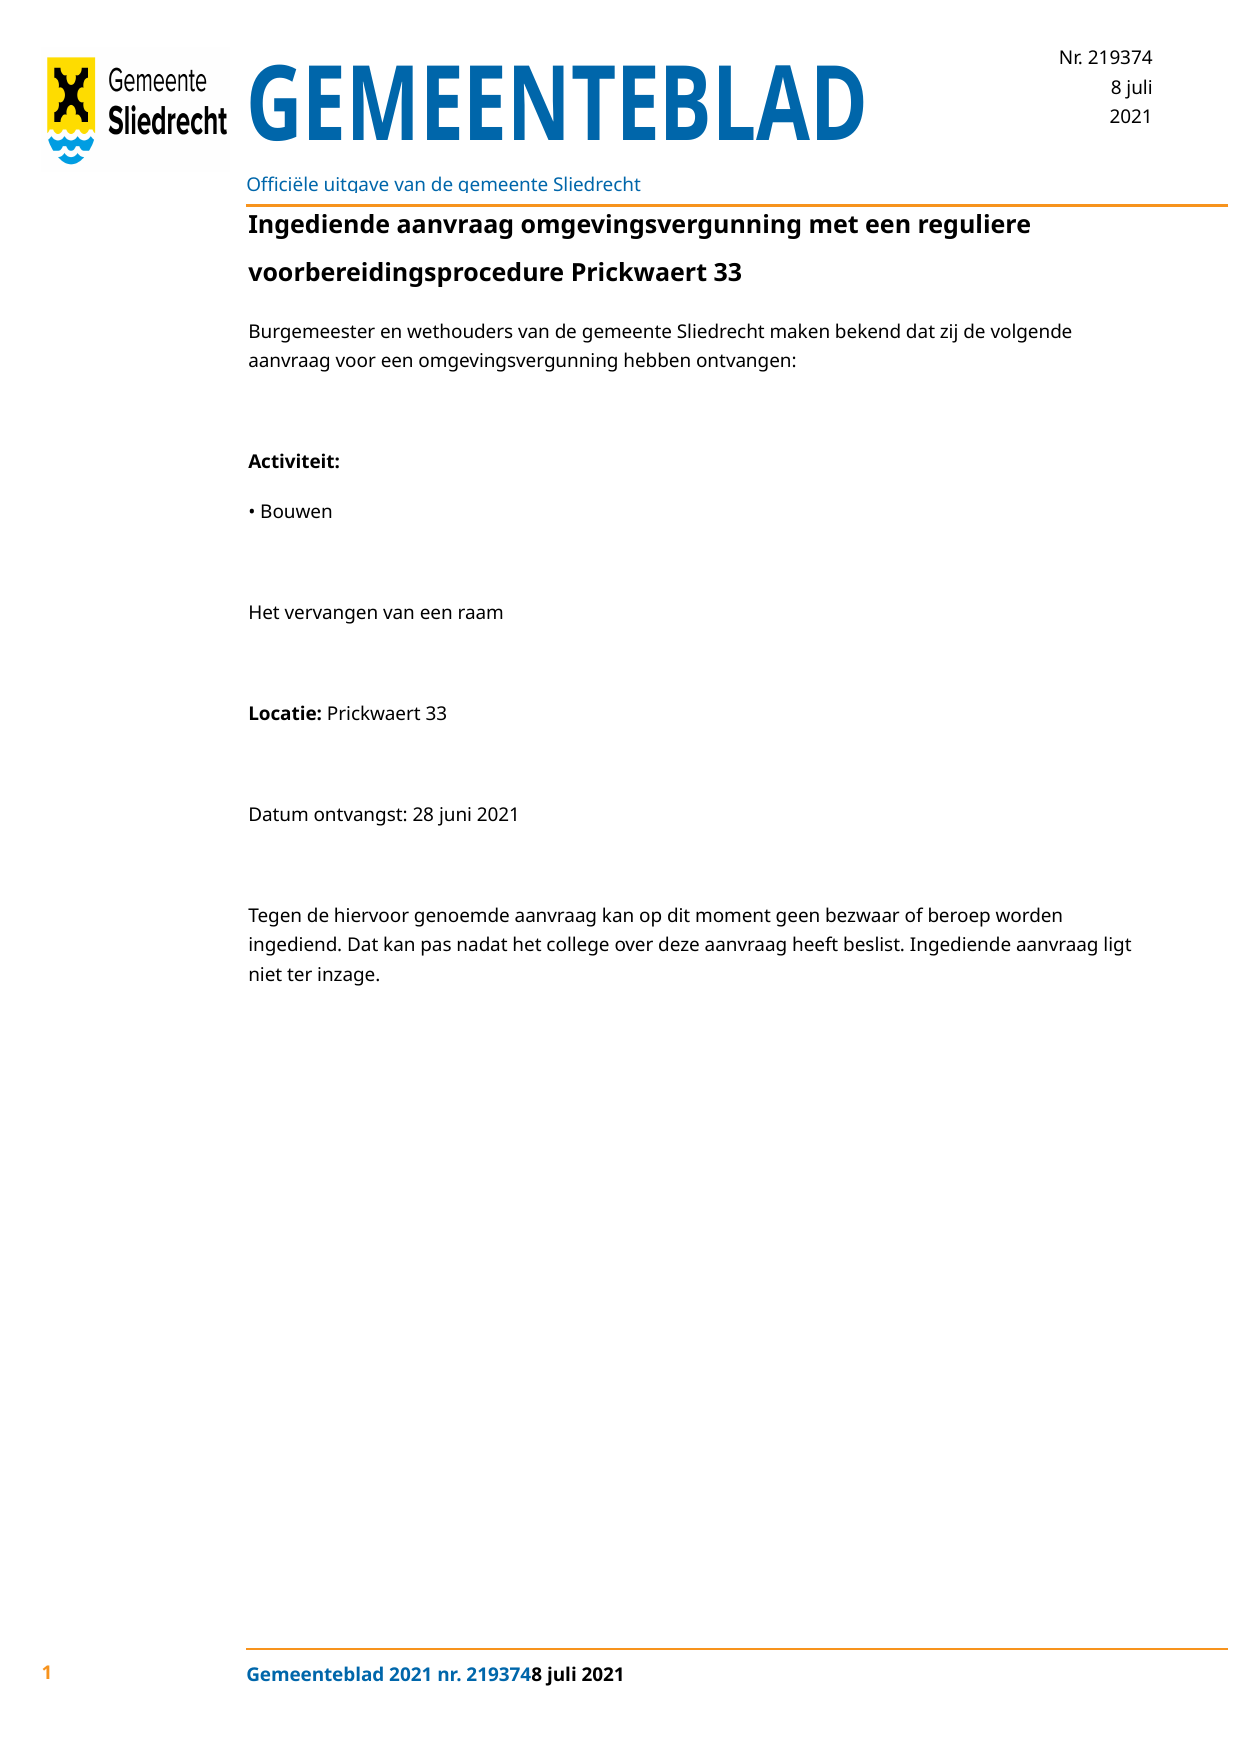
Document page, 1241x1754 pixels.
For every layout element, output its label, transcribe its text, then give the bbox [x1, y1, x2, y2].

text • Bouwen [248, 499, 1152, 524]
text Locatie: Prickwaert 33 [248, 700, 1152, 726]
text Burgemeester en wethouders van de gemeente Sliedrecht maken bekend dat zij de volgende aanvraag voor een omgevingsvergunning hebben ontvangen: [248, 318, 1152, 373]
text Activiteit: [248, 448, 1152, 474]
text Datum ontvangst: 28 juni 2021 [248, 801, 1152, 827]
picture [41, 47, 231, 172]
text Ingediende aanvraag omgevingsvergunning met een reguliere voorbereidingsprocedure Prickwaert 33 [248, 207, 1152, 288]
text Tegen de hiervoor genoemde aanvraag kan op dit moment geen bezwaar of beroep worden ingediend. Dat kan pas nadat het college over deze aanvraag heeft beslist. Ingediende aanvraag ligt niet ter inzage. [248, 902, 1152, 987]
text Het vervangen van een raam [248, 599, 1152, 625]
